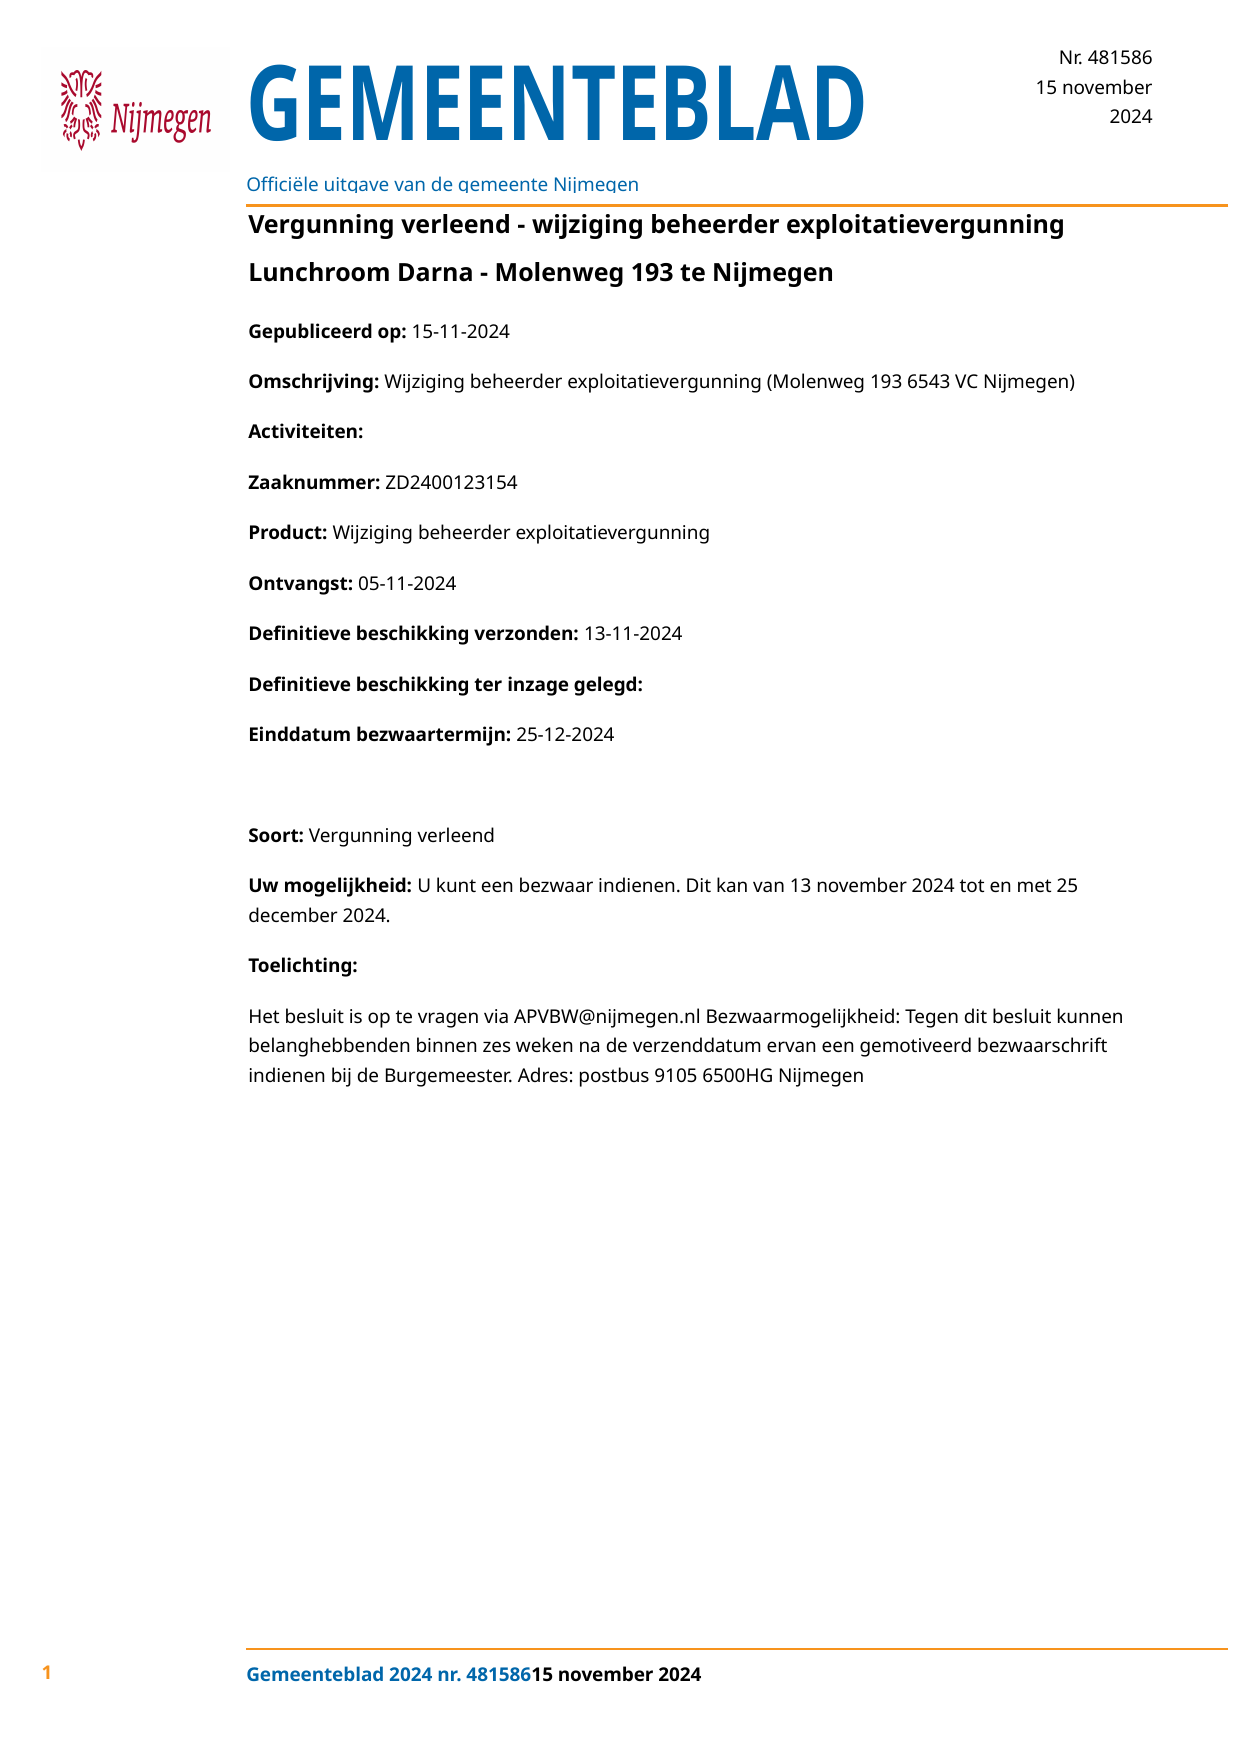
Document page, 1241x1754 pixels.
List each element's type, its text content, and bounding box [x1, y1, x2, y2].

text Het besluit is op te vragen via APVBW@nijmegen.nl Bezwaarmogelijkheid: Tegen dit besluit kunnen belanghebbenden binnen zes weken na de verzenddatum ervan een gemotiveerd bezwaarschrift indienen bij de Burgemeester. Adres: postbus 9105 6500HG Nijmegen [248, 1003, 1152, 1088]
text Uw mogelijkheid: U kunt een bezwaar indienen. Dit kan van 13 november 2024 tot en met 25 december 2024. [248, 872, 1152, 928]
text Omschrijving: Wijziging beheerder exploitatievergunning (Molenweg 193 6543 VC Nijmegen) [248, 368, 1152, 394]
text Gepubliceerd op: 15-11-2024 [248, 318, 1152, 344]
text Definitieve beschikking verzonden: 13-11-2024 [248, 620, 1152, 646]
text Toelichting: [248, 952, 1152, 978]
text Soort: Vergunning verleend [248, 822, 1152, 848]
text Zaaknummer: ZD2400123154 [248, 469, 1152, 495]
picture [41, 47, 231, 172]
text Activiteiten: [248, 419, 1152, 444]
text Definitieve beschikking ter inzage gelegd: [248, 671, 1152, 697]
text Ontvangst: 05-11-2024 [248, 570, 1152, 596]
text Product: Wijziging beheerder exploitatievergunning [248, 519, 1152, 545]
text Vergunning verleend - wijziging beheerder exploitatievergunning Lunchroom Darna - Molenweg 193 te Nijmegen [248, 207, 1152, 288]
text Einddatum bezwaartermijn: 25-12-2024 [248, 721, 1152, 747]
